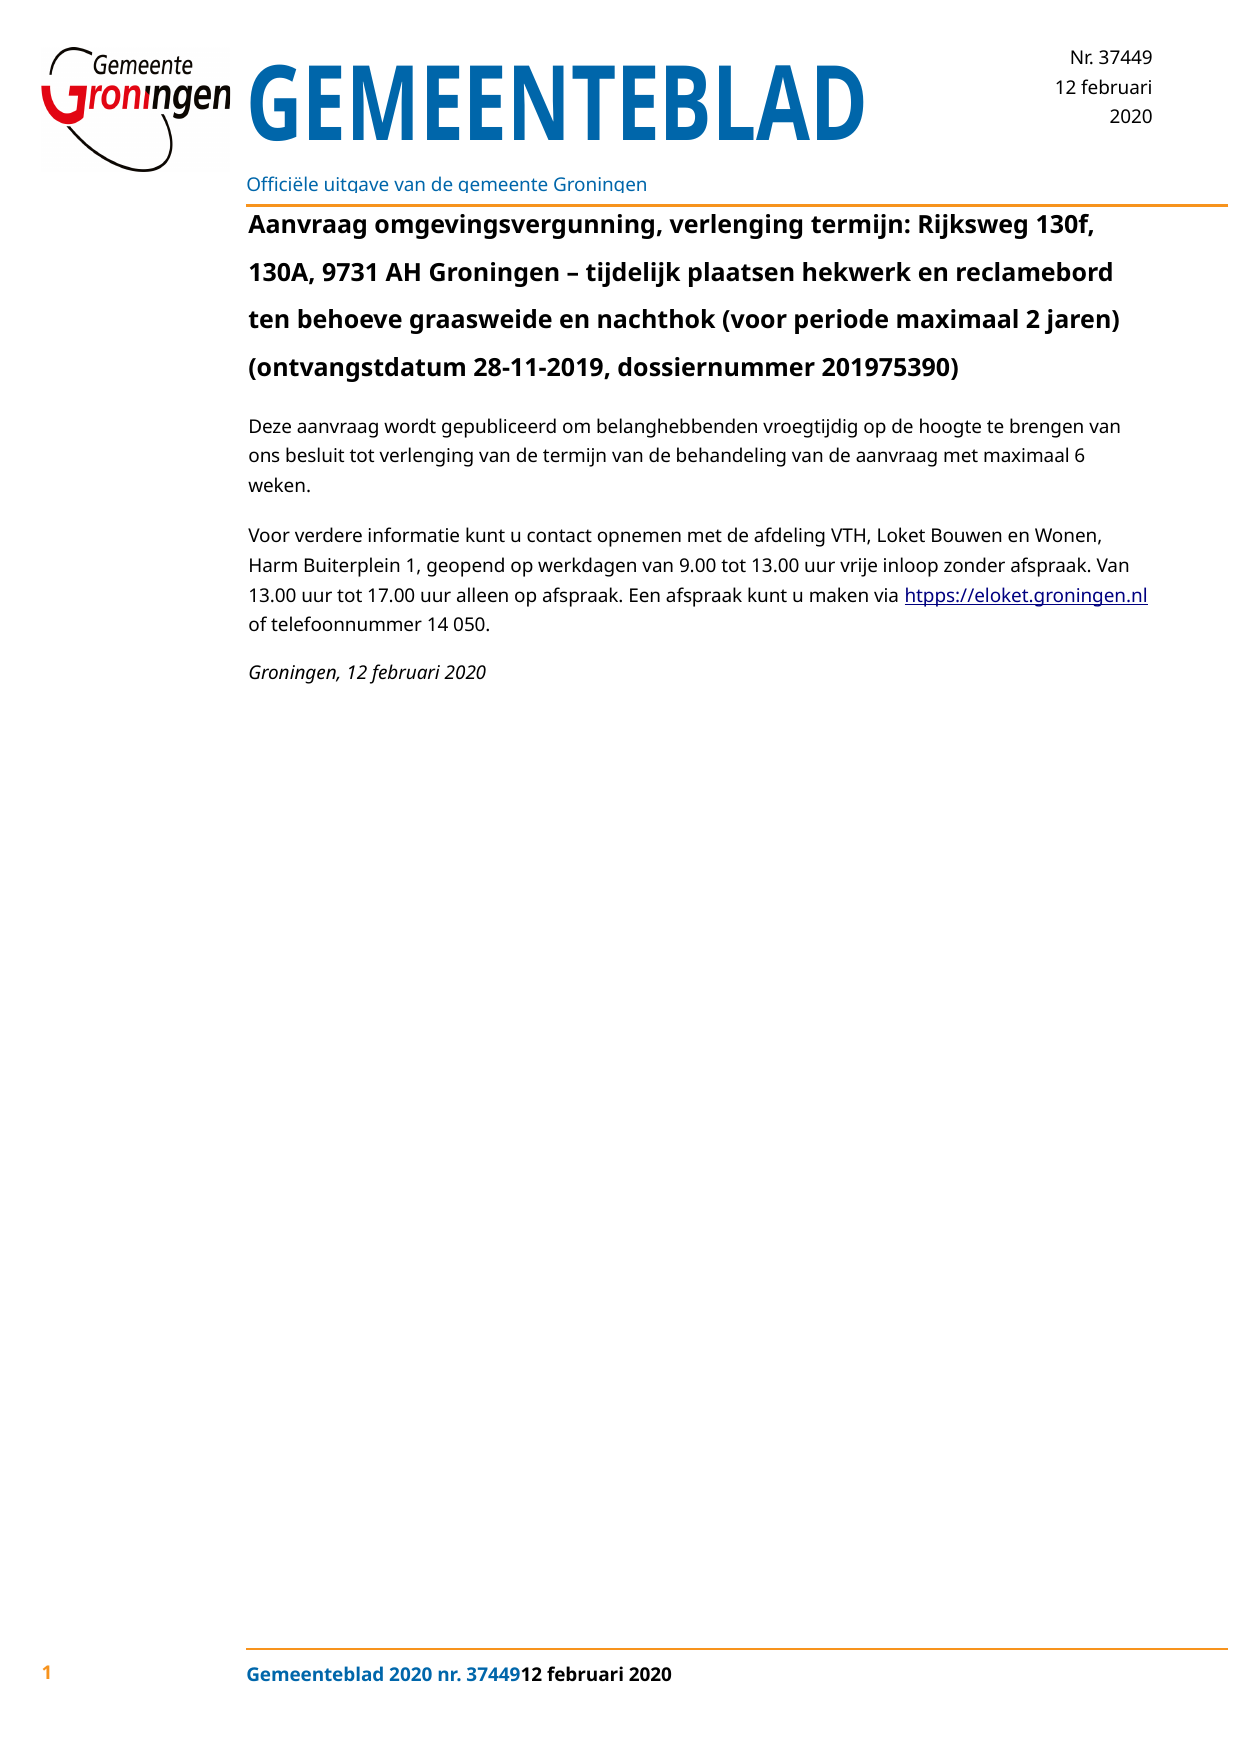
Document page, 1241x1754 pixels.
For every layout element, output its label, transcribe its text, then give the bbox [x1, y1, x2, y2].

text Aanvraag omgevingsvergunning, verlenging termijn: Rijksweg 130f, 130A, 9731 AH Groningen – tijdelijk plaatsen hekwerk en reclamebord ten behoeve graasweide en nachthok (voor periode maximaal 2 jaren) (ontvangstdatum 28-11-2019, dossiernummer 201975390) [248, 207, 1152, 384]
text Deze aanvraag wordt gepubliceerd om belanghebbenden vroegtijdig op de hoogte te brengen van ons besluit tot verlenging van de termijn van de behandeling van de aanvraag met maximaal 6 weken. [248, 413, 1152, 498]
text Voor verdere informatie kunt u contact opnemen met de afdeling VTH, Loket Bouwen en Wonen, Harm Buiterplein 1, geopend op werkdagen van 9.00 tot 13.00 uur vrije inloop zonder afspraak. Van 13.00 uur tot 17.00 uur alleen op afspraak. Een afspraak kunt u maken via htpps://eloket.groningen.nl of telefoonnummer 14 050. [248, 523, 1152, 637]
picture [41, 47, 231, 172]
text Groningen, 12 februari 2020 [248, 659, 1152, 685]
